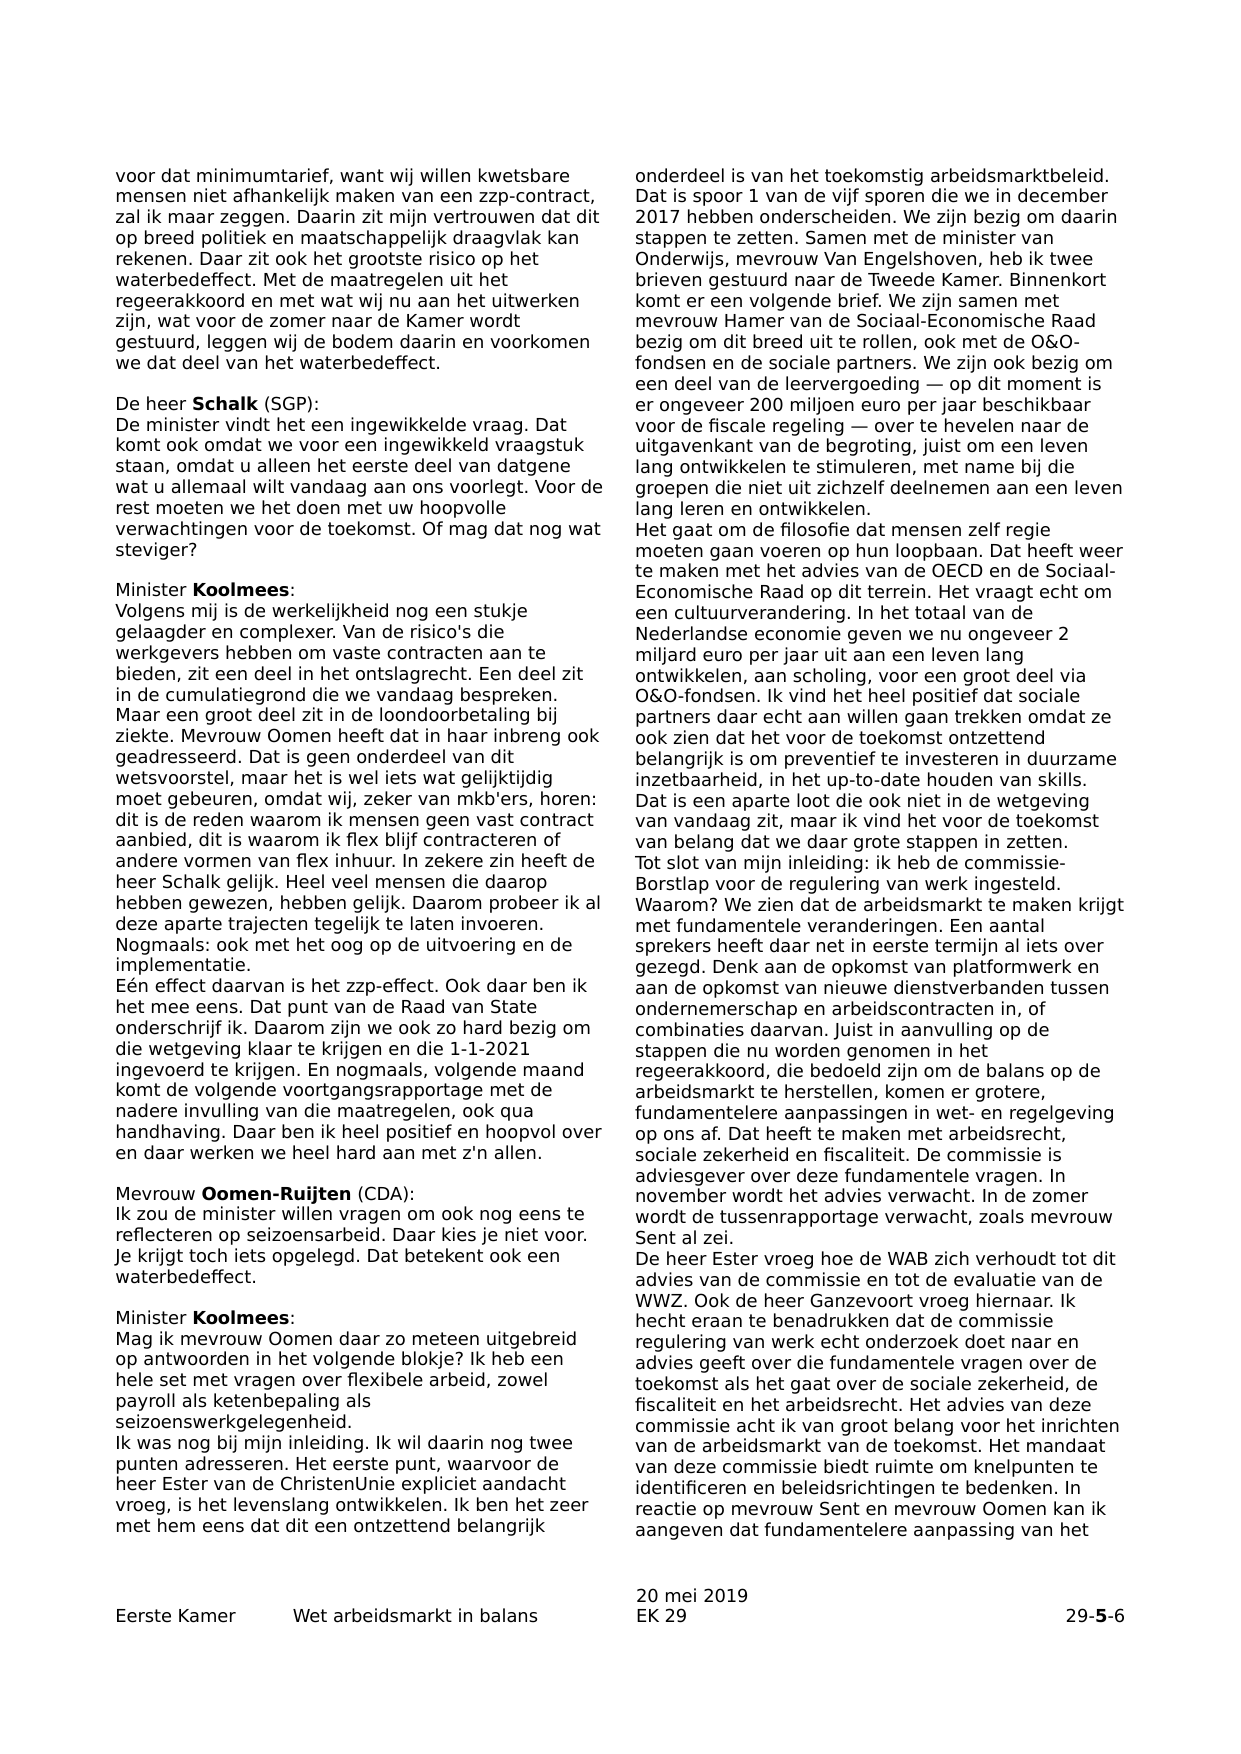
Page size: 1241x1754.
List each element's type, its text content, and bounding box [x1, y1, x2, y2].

text Mag ik mevrouw Oomen daar zo meteen uitgebreid op antwoorden in het volgende blokje? Ik heb een hele set met vragen over flexibele arbeid, zowel payroll als ketenbepaling als seizoenswerkgelegenheid. [115, 1328, 605, 1432]
text Minister Koolmees: [115, 1307, 605, 1328]
text Eén effect daarvan is het zzp-effect. Ook daar ben ik het mee eens. Dat punt van de Raad van State onderschrijf ik. Daarom zijn we ook zo hard bezig om die wetgeving klaar te krijgen en die 1-1-2021 ingevoerd te krijgen. En nogmaals, volgende maand komt de volgende voortgangsrapportage met de nadere invulling van die maatregelen, ook qua handhaving. Daar ben ik heel positief en hoopvol over en daar werken we heel hard aan met z'n allen. [115, 976, 605, 1163]
text onderdeel is van het toekomstig arbeidsmarktbeleid. Dat is spoor 1 van de vijf sporen die we in december 2017 hebben onderscheiden. We zijn bezig om daarin stappen te zetten. Samen met de minister van Onderwijs, mevrouw Van Engelshoven, heb ik twee brieven gestuurd naar de Tweede Kamer. Binnenkort komt er een volgende brief. We zijn samen met mevrouw Hamer van de Sociaal-Economische Raad bezig om dit breed uit te rollen, ook met de O&O-fondsen en de sociale partners. We zijn ook bezig om een deel van de leervergoeding — op dit moment is er ongeveer 200 miljoen euro per jaar beschikbaar voor de fiscale regeling — over te hevelen naar de uitgavenkant van de begroting, juist om een leven lang ontwikkelen te stimuleren, met name bij die groepen die niet uit zichzelf deelnemen aan een leven lang leren en ontwikkelen. [635, 165, 1125, 519]
text Ik zou de minister willen vragen om ook nog eens te reflecteren op seizoensarbeid. Daar kies je niet voor. Je krijgt toch iets opgelegd. Dat betekent ook een waterbedeffect. [115, 1204, 605, 1287]
text De minister vindt het een ingewikkelde vraag. Dat komt ook omdat we voor een ingewikkeld vraagstuk staan, omdat u alleen het eerste deel van datgene wat u allemaal wilt vandaag aan ons voorlegt. Voor de rest moeten we het doen met uw hoopvolle verwachtingen voor de toekomst. Of mag dat nog wat steviger? [115, 414, 605, 560]
text Het gaat om de filosofie dat mensen zelf regie moeten gaan voeren op hun loopbaan. Dat heeft weer te maken met het advies van de OECD en de Sociaal-Economische Raad op dit terrein. Het vraagt echt om een cultuurverandering. In het totaal van de Nederlandse economie geven we nu ongeveer 2 miljard euro per jaar uit aan een leven lang ontwikkelen, aan scholing, voor een groot deel via O&O-fondsen. Ik vind het heel positief dat sociale partners daar echt aan willen gaan trekken omdat ze ook zien dat het voor de toekomst ontzettend belangrijk is om preventief te investeren in duurzame inzetbaarheid, in het up-to-date houden van skills. Dat is een aparte loot die ook niet in de wetgeving van vandaag zit, maar ik vind het voor de toekomst van belang dat we daar grote stappen in zetten. [635, 519, 1125, 853]
text De heer Ester vroeg hoe de WAB zich verhoudt tot dit advies van de commissie en tot de evaluatie van de WWZ. Ook de heer Ganzevoort vroeg hiernaar. Ik hecht eraan te benadrukken dat de commissie regulering van werk echt onderzoek doet naar en advies geeft over die fundamentele vragen over de toekomst als het gaat over de sociale zekerheid, de fiscaliteit en het arbeidsrecht. Het advies van deze commissie acht ik van groot belang voor het inrichten van de arbeidsmarkt van de toekomst. Het mandaat van deze commissie biedt ruimte om knelpunten te identificeren en beleidsrichtingen te bedenken. In reactie op mevrouw Sent en mevrouw Oomen kan ik aangeven dat fundamentelere aanpassing van het [635, 1249, 1125, 1540]
text Tot slot van mijn inleiding: ik heb de commissie-Borstlap voor de regulering van werk ingesteld. Waarom? We zien dat de arbeidsmarkt te maken krijgt met fundamentele veranderingen. Een aantal sprekers heeft daar net in eerste termijn al iets over gezegd. Denk aan de opkomst van platformwerk en aan de opkomst van nieuwe dienstverbanden tussen ondernemerschap en arbeidscontracten in, of combinaties daarvan. Juist in aanvulling op de stappen die nu worden genomen in het regeerakkoord, die bedoeld zijn om de balans op de arbeidsmarkt te herstellen, komen er grotere, fundamentelere aanpassingen in wet- en regelgeving op ons af. Dat heeft te maken met arbeidsrecht, sociale zekerheid en fiscaliteit. De commissie is adviesgever over deze fundamentele vragen. In november wordt het advies verwacht. In de zomer wordt de tussenrapportage verwacht, zoals mevrouw Sent al zei. [635, 853, 1125, 1249]
text De heer Schalk (SGP): [115, 394, 605, 414]
text Minister Koolmees: [115, 580, 605, 601]
text Mevrouw Oomen-Ruijten (CDA): [115, 1183, 605, 1204]
text voor dat minimumtarief, want wij willen kwetsbare mensen niet afhankelijk maken van een zzp-contract, zal ik maar zeggen. Daarin zit mijn vertrouwen dat dit op breed politiek en maatschappelijk draagvlak kan rekenen. Daar zit ook het grootste risico op het waterbedeffect. Met de maatregelen uit het regeerakkoord en met wat wij nu aan het uitwerken zijn, wat voor de zomer naar de Kamer wordt gestuurd, leggen wij de bodem daarin en voorkomen we dat deel van het waterbedeffect. [115, 165, 605, 374]
text Volgens mij is de werkelijkheid nog een stukje gelaagder en complexer. Van de risico's die werkgevers hebben om vaste contracten aan te bieden, zit een deel in het ontslagrecht. Een deel zit in de cumulatiegrond die we vandaag bespreken. Maar een groot deel zit in de loondoorbetaling bij ziekte. Mevrouw Oomen heeft dat in haar inbreng ook geadresseerd. Dat is geen onderdeel van dit wetsvoorstel, maar het is wel iets wat gelijktijdig moet gebeuren, omdat wij, zeker van mkb'ers, horen: dit is de reden waarom ik mensen geen vast contract aanbied, dit is waarom ik flex blijf contracteren of andere vormen van flex inhuur. In zekere zin heeft de heer Schalk gelijk. Heel veel mensen die daarop hebben gewezen, hebben gelijk. Daarom probeer ik al deze aparte trajecten tegelijk te laten invoeren. Nogmaals: ook met het oog op de uitvoering en de implementatie. [115, 601, 605, 976]
text Ik was nog bij mijn inleiding. Ik wil daarin nog twee punten adresseren. Het eerste punt, waarvoor de heer Ester van de ChristenUnie expliciet aandacht vroeg, is het levenslang ontwikkelen. Ik ben het zeer met hem eens dat dit een ontzettend belangrijk [115, 1432, 605, 1537]
